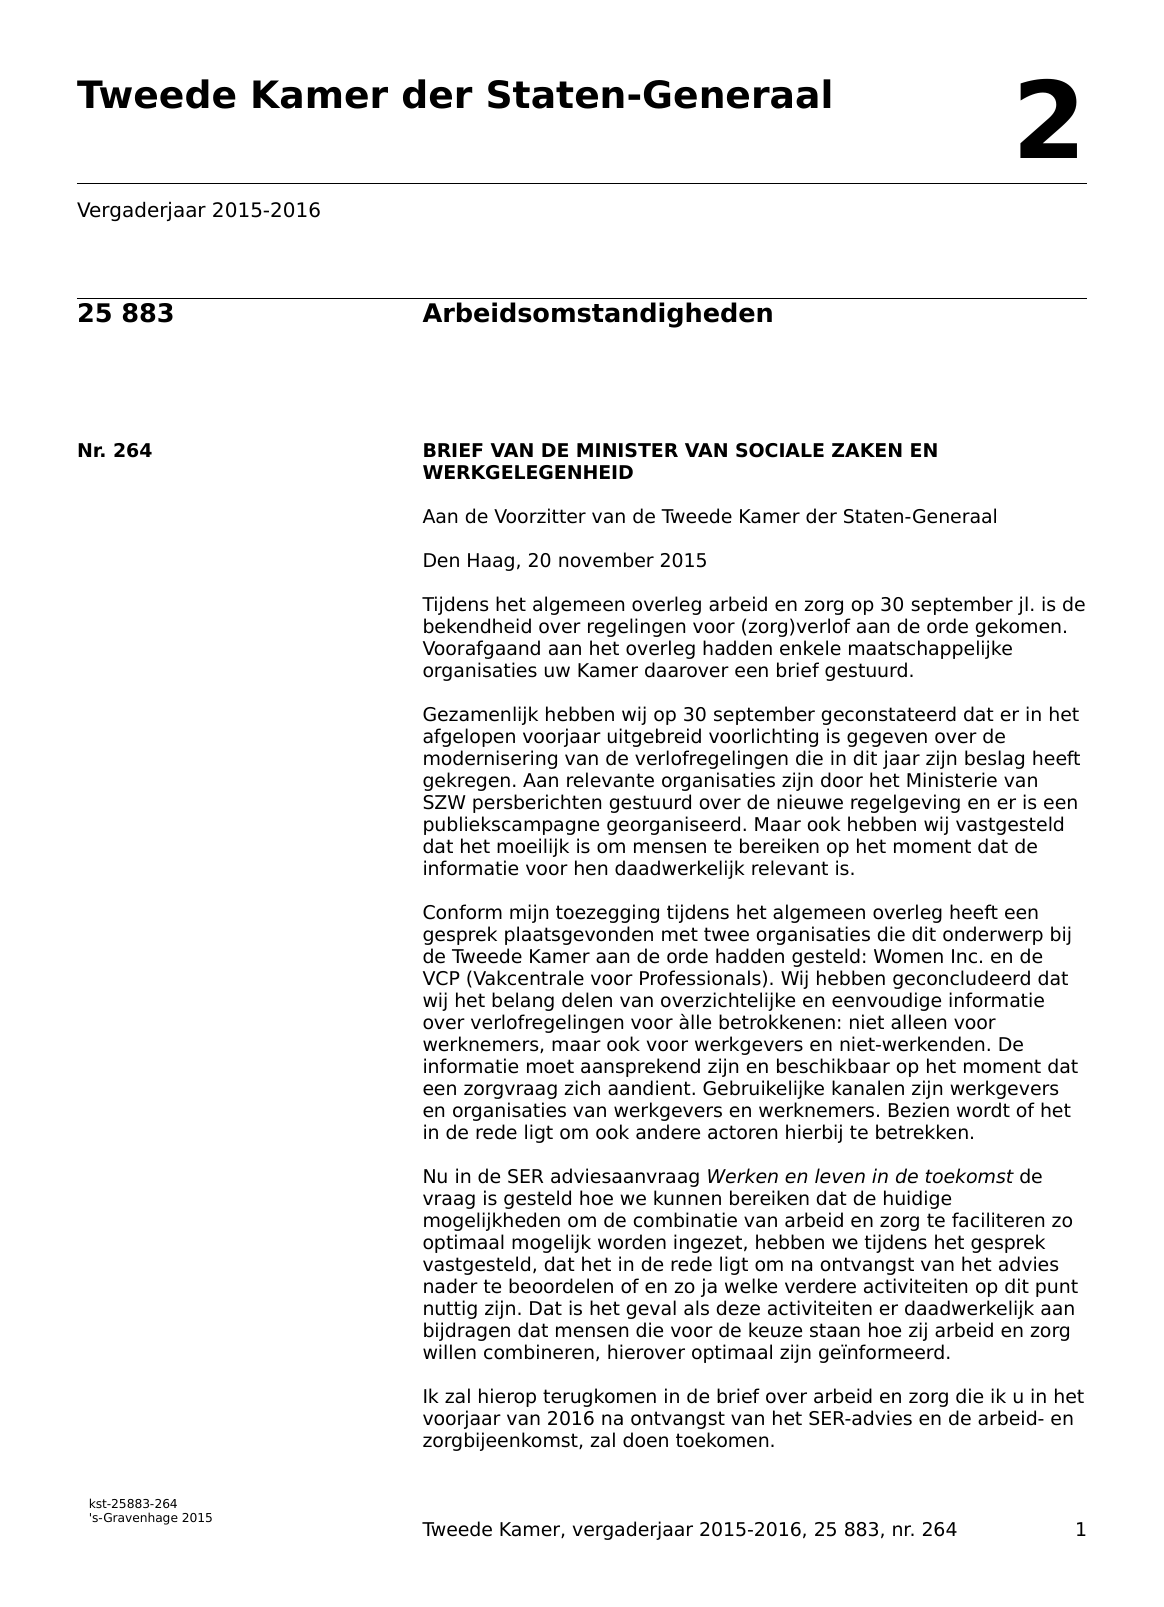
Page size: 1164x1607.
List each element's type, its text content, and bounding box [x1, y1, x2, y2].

text Aan de Voorzitter van de Tweede Kamer der Staten-Generaal [422, 506, 1087, 528]
text Gezamenlijk hebben wij op 30 september geconstateerd dat er in het afgelopen voorjaar uitgebreid voorlichting is gegeven over de modernisering van de verlofregelingen die in dit jaar zijn beslag heeft gekregen. Aan relevante organisaties zijn door het Ministerie van SZW persberichten gestuurd over de nieuwe regelgeving en er is een publiekscampagne georganiseerd. Maar ook hebben wij vastgesteld dat het moeilijk is om mensen te bereiken op het moment dat de informatie voor hen daadwerkelijk relevant is. [422, 704, 1087, 880]
text Den Haag, 20 november 2015 [422, 550, 1087, 572]
table_header Tweede Kamer der Staten-Generaal [77, 59, 886, 183]
text Tijdens het algemeen overleg arbeid en zorg op 30 september jl. is de bekendheid over regelingen voor (zorg)verlof aan de orde gekomen. Voorafgaand aan het overleg hadden enkele maatschappelijke organisaties uw Kamer daarover een brief gestuurd. [422, 594, 1087, 682]
subtitle Nr. 264 BRIEF VAN DE MINISTER VAN SOCIALE ZAKEN EN WERKGELEGENHEID [77, 440, 1087, 484]
table_cell Vergaderjaar 2015-2016 [77, 184, 1087, 298]
table_header 2 [886, 59, 1087, 183]
text Ik zal hierop terugkomen in de brief over arbeid en zorg die ik u in het voorjaar van 2016 na ontvangst van het SER-advies en de arbeid- en zorgbijeenkomst, zal doen toekomen. [422, 1386, 1087, 1452]
text kst-25883-264 [88, 1497, 323, 1511]
text 's-Gravenhage 2015 [88, 1511, 323, 1525]
text Conform mijn toezegging tijdens het algemeen overleg heeft een gesprek plaatsgevonden met twee organisaties die dit onderwerp bij de Tweede Kamer aan de orde hadden gesteld: Women Inc. en de VCP (Vakcentrale voor Professionals). Wij hebben geconcludeerd dat wij het belang delen van overzichtelijke en eenvoudige informatie over verlofregelingen voor àlle betrokkenen: niet alleen voor werknemers, maar ook voor werkgevers en niet-werkenden. De informatie moet aansprekend zijn en beschikbaar op het moment dat een zorgvraag zich aandient. Gebruikelijke kanalen zijn werkgevers en organisaties van werkgevers en werknemers. Bezien wordt of het in de rede ligt om ook andere actoren hierbij te betrekken. [422, 902, 1087, 1144]
subtitle 25 883 Arbeidsomstandigheden [77, 299, 1087, 329]
text Nu in de SER adviesaanvraag Werken en leven in de toekomst de vraag is gesteld hoe we kunnen bereiken dat de huidige mogelijkheden om de combinatie van arbeid en zorg te faciliteren zo optimaal mogelijk worden ingezet, hebben we tijdens het gesprek vastgesteld, dat het in de rede ligt om na ontvangst van het advies nader te beoordelen of en zo ja welke verdere activiteiten op dit punt nuttig zijn. Dat is het geval als deze activiteiten er daadwerkelijk aan bijdragen dat mensen die voor de keuze staan hoe zij arbeid en zorg willen combineren, hierover optimaal zijn geïnformeerd. [422, 1166, 1087, 1364]
